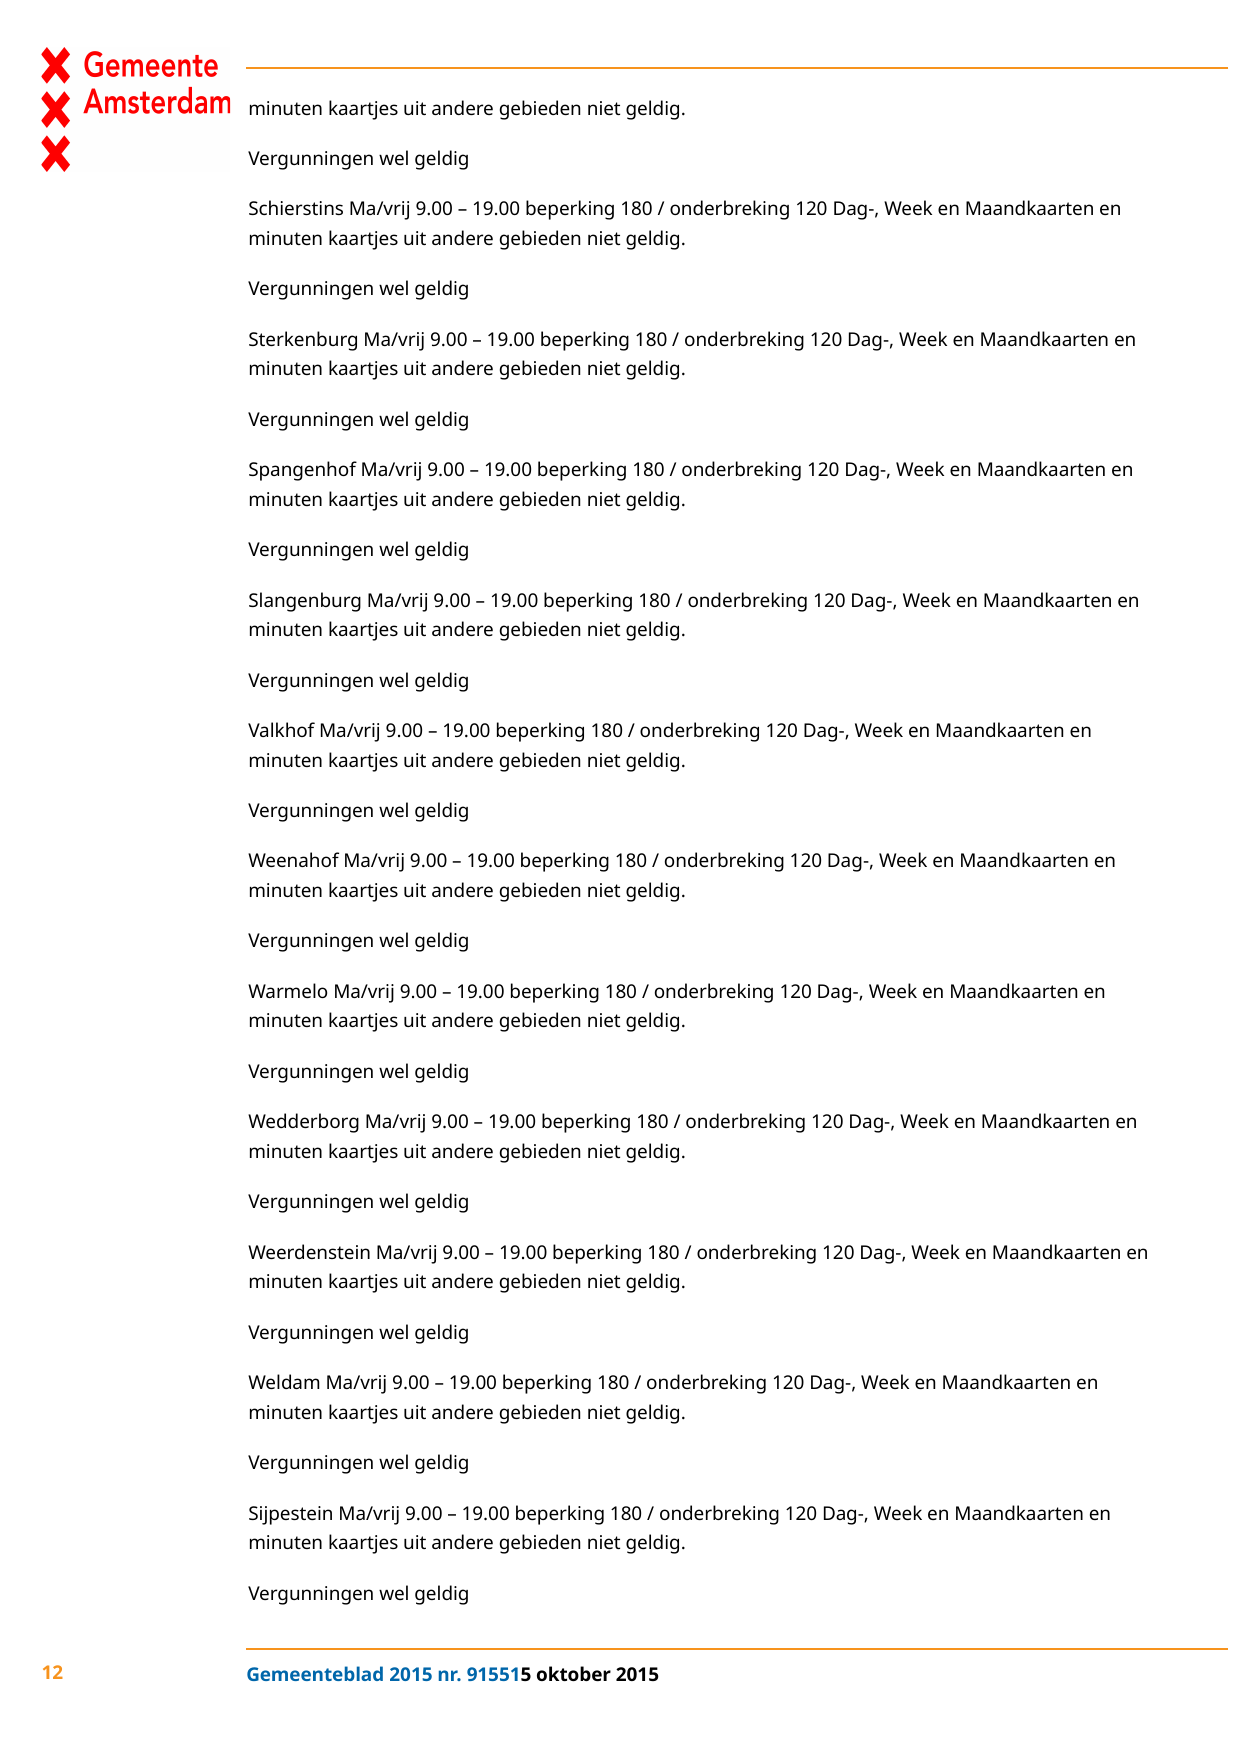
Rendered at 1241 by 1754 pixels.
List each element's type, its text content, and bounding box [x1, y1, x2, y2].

text Weerdenstein Ma/vrij 9.00 – 19.00 beperking 180 / onderbreking 120 Dag-, Week en Maandkaarten en minuten kaartjes uit andere gebieden niet geldig. [248, 1239, 1152, 1294]
text Vergunningen wel geldig [248, 667, 1152, 693]
text Vergunningen wel geldig [248, 797, 1152, 823]
text Vergunningen wel geldig [248, 145, 1152, 171]
text Vergunningen wel geldig [248, 928, 1152, 953]
text Wedderborg Ma/vrij 9.00 – 19.00 beperking 180 / onderbreking 120 Dag-, Week en Maandkaarten en minuten kaartjes uit andere gebieden niet geldig. [248, 1108, 1152, 1164]
text Slangenburg Ma/vrij 9.00 – 19.00 beperking 180 / onderbreking 120 Dag-, Week en Maandkaarten en minuten kaartjes uit andere gebieden niet geldig. [248, 587, 1152, 642]
text Weldam Ma/vrij 9.00 – 19.00 beperking 180 / onderbreking 120 Dag-, Week en Maandkaarten en minuten kaartjes uit andere gebieden niet geldig. [248, 1369, 1152, 1425]
text Vergunningen wel geldig [248, 1319, 1152, 1345]
text Vergunningen wel geldig [248, 1449, 1152, 1475]
text Vergunningen wel geldig [248, 1580, 1152, 1606]
text Sijpestein Ma/vrij 9.00 – 19.00 beperking 180 / onderbreking 120 Dag-, Week en Maandkaarten en minuten kaartjes uit andere gebieden niet geldig. [248, 1500, 1152, 1555]
text Schierstins Ma/vrij 9.00 – 19.00 beperking 180 / onderbreking 120 Dag-, Week en Maandkaarten en minuten kaartjes uit andere gebieden niet geldig. [248, 196, 1152, 251]
text Vergunningen wel geldig [248, 406, 1152, 432]
text Spangenhof Ma/vrij 9.00 – 19.00 beperking 180 / onderbreking 120 Dag-, Week en Maandkaarten en minuten kaartjes uit andere gebieden niet geldig. [248, 456, 1152, 512]
text Warmelo Ma/vrij 9.00 – 19.00 beperking 180 / onderbreking 120 Dag-, Week en Maandkaarten en minuten kaartjes uit andere gebieden niet geldig. [248, 978, 1152, 1033]
text Vergunningen wel geldig [248, 536, 1152, 562]
text Vergunningen wel geldig [248, 1058, 1152, 1084]
text Sterkenburg Ma/vrij 9.00 – 19.00 beperking 180 / onderbreking 120 Dag-, Week en Maandkaarten en minuten kaartjes uit andere gebieden niet geldig. [248, 326, 1152, 381]
text Weenahof Ma/vrij 9.00 – 19.00 beperking 180 / onderbreking 120 Dag-, Week en Maandkaarten en minuten kaartjes uit andere gebieden niet geldig. [248, 848, 1152, 903]
text Valkhof Ma/vrij 9.00 – 19.00 beperking 180 / onderbreking 120 Dag-, Week en Maandkaarten en minuten kaartjes uit andere gebieden niet geldig. [248, 717, 1152, 773]
text minuten kaartjes uit andere gebieden niet geldig. [248, 95, 1152, 121]
text Vergunningen wel geldig [248, 1188, 1152, 1214]
picture [41, 47, 231, 172]
text Vergunningen wel geldig [248, 276, 1152, 301]
